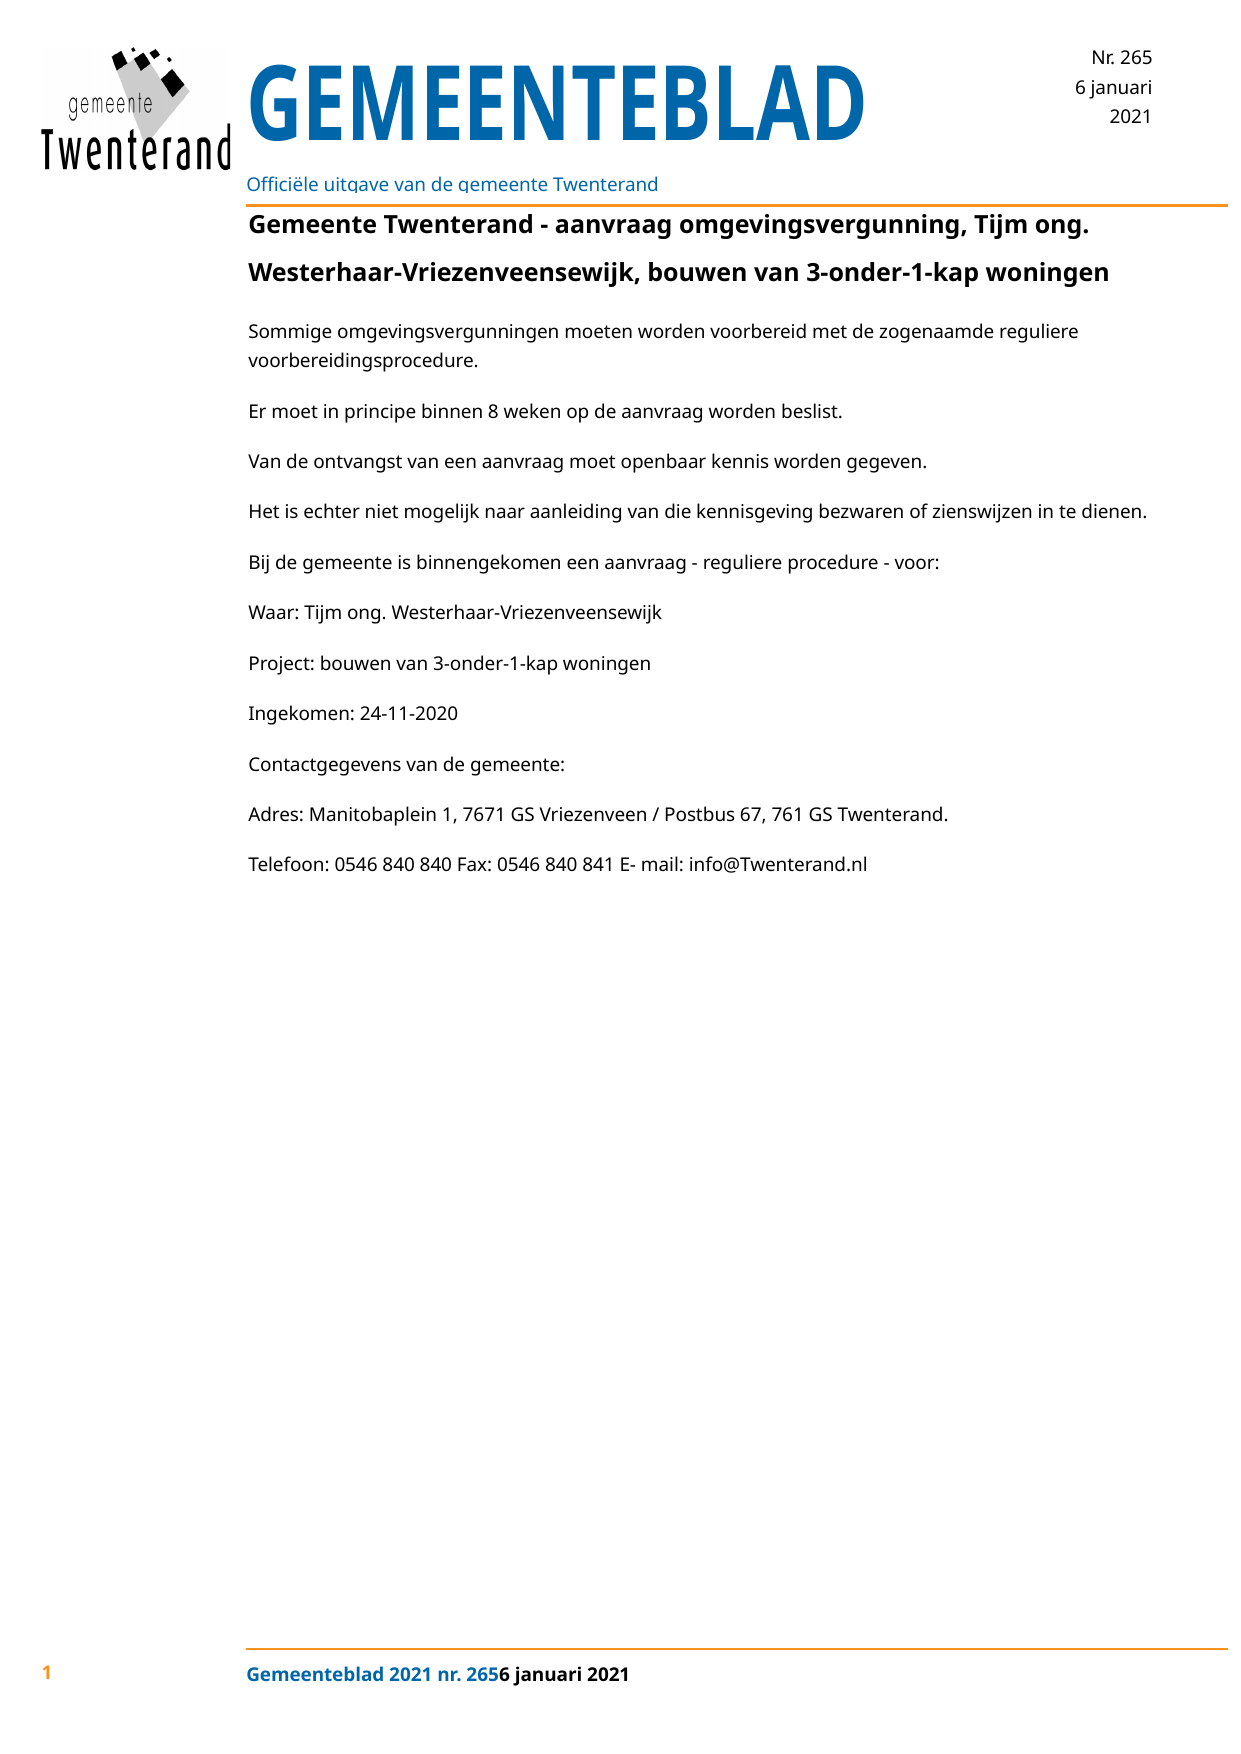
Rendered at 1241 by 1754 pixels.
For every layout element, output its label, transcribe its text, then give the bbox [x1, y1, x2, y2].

picture [41, 47, 231, 172]
text Project: bouwen van 3-onder-1-kap woningen [248, 650, 1152, 676]
text Adres: Manitobaplein 1, 7671 GS Vriezenveen / Postbus 67, 761 GS Twenterand. [248, 801, 1152, 827]
text Ingekomen: 24-11-2020 [248, 700, 1152, 726]
text Telefoon: 0546 840 840 Fax: 0546 840 841 E- mail: info@Twenterand.nl [248, 852, 1152, 877]
text Bij de gemeente is binnengekomen een aanvraag - reguliere procedure - voor: [248, 549, 1152, 575]
text Waar: Tijm ong. Westerhaar-Vriezenveensewijk [248, 599, 1152, 625]
text Sommige omgevingsvergunningen moeten worden voorbereid met de zogenaamde reguliere voorbereidingsprocedure. [248, 318, 1152, 373]
text Contactgegevens van de gemeente: [248, 751, 1152, 777]
text Van de ontvangst van een aanvraag moet openbaar kennis worden gegeven. [248, 448, 1152, 474]
text Gemeente Twenterand - aanvraag omgevingsvergunning, Tijm ong. Westerhaar-Vriezenveensewijk, bouwen van 3-onder-1-kap woningen [248, 207, 1152, 288]
text Er moet in principe binnen 8 weken op de aanvraag worden beslist. [248, 398, 1152, 424]
text Het is echter niet mogelijk naar aanleiding van die kennisgeving bezwaren of zienswijzen in te dienen. [248, 499, 1152, 524]
